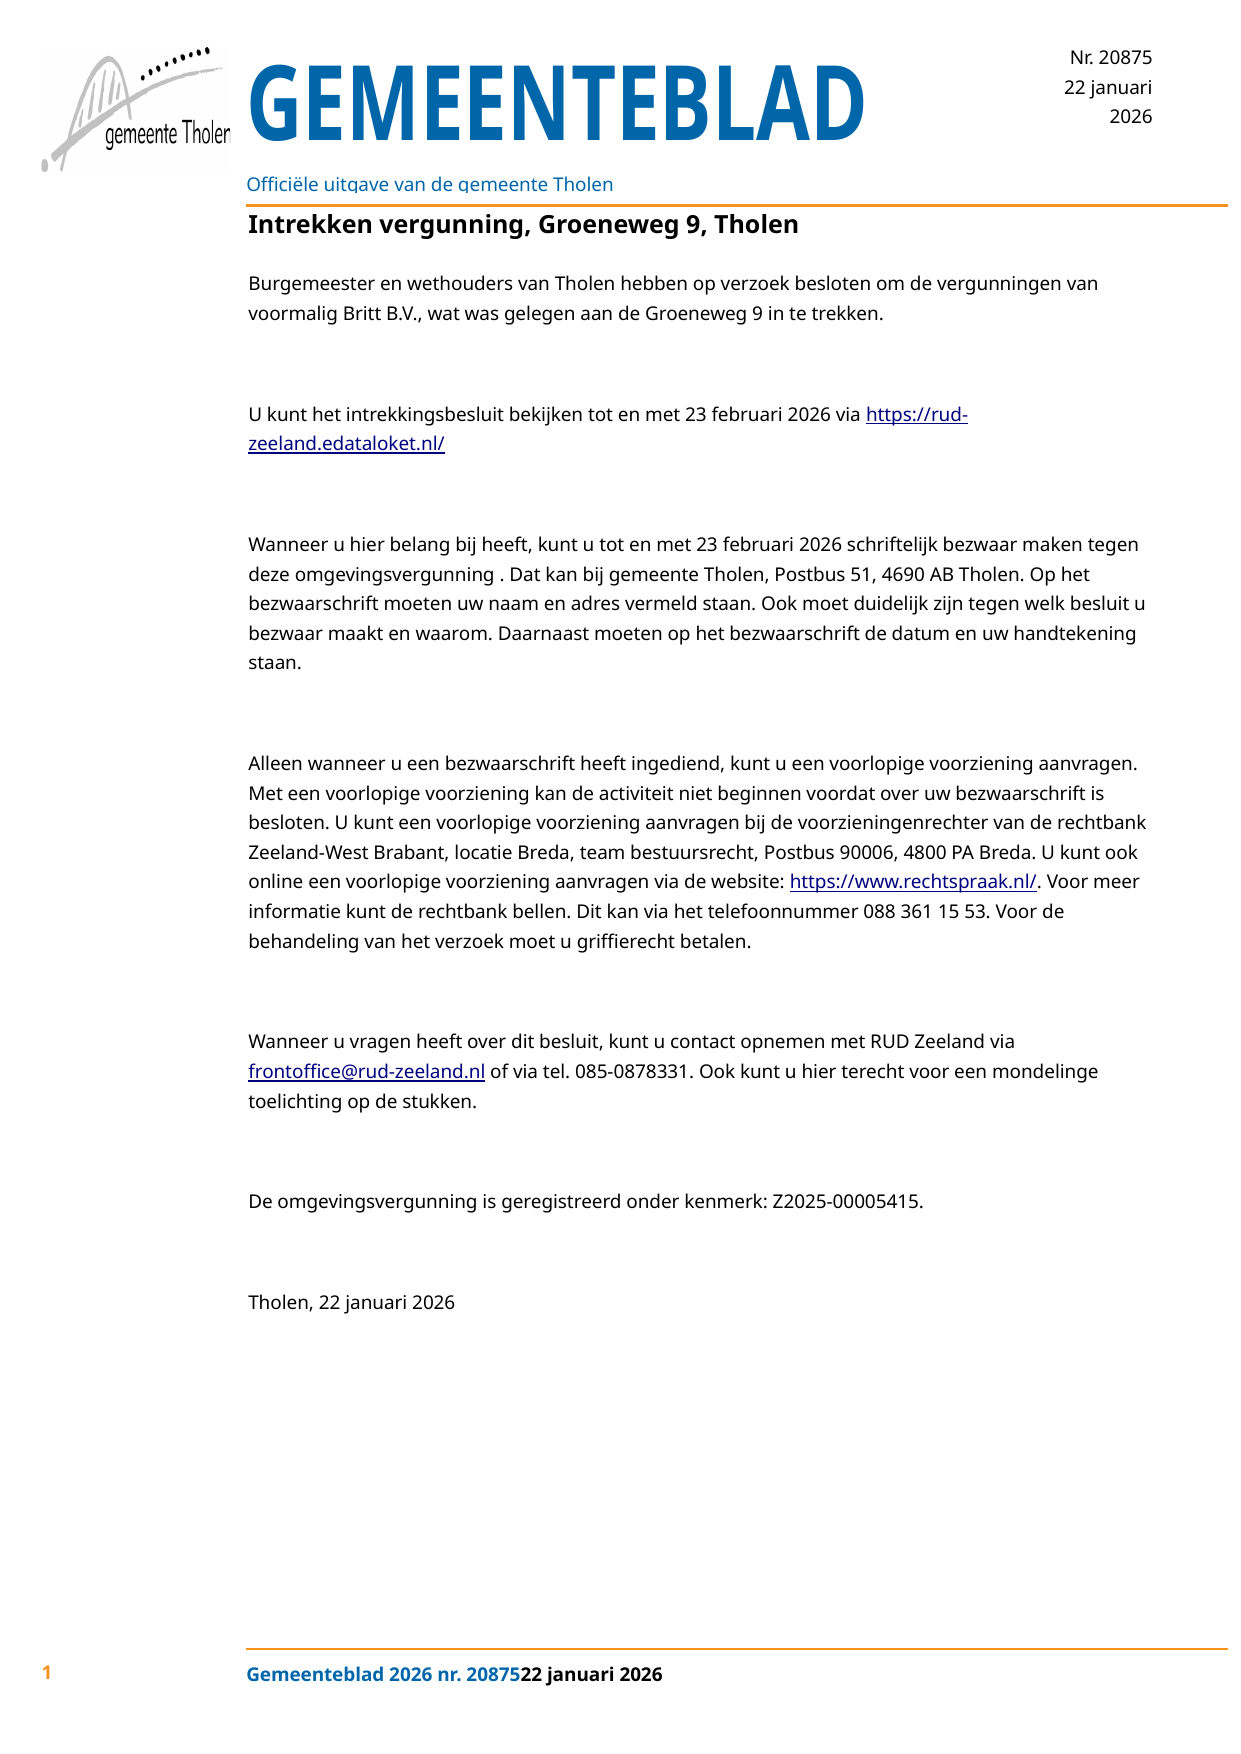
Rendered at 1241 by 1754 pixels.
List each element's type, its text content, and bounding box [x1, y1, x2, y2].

text Alleen wanneer u een bezwaarschrift heeft ingediend, kunt u een voorlopige voorziening aanvragen. Met een voorlopige voorziening kan de activiteit niet beginnen voordat over uw bezwaarschrift is besloten. U kunt een voorlopige voorziening aanvragen bij de voorzieningenrechter van de rechtbank Zeeland-West Brabant, locatie Breda, team bestuursrecht, Postbus 90006, 4800 PA Breda. U kunt ook online een voorlopige voorziening aanvragen via de website: https://www.rechtspraak.nl/. Voor meer informatie kunt de rechtbank bellen. Dit kan via het telefoonnummer 088 361 15 53. Voor de behandeling van het verzoek moet u griffierecht betalen. [248, 750, 1152, 953]
text Intrekken vergunning, Groeneweg 9, Tholen [248, 207, 1152, 241]
text Burgemeester en wethouders van Tholen hebben op verzoek besloten om de vergunningen van voormalig Britt B.V., wat was gelegen aan de Groeneweg 9 in te trekken. [248, 270, 1152, 326]
text De omgevingsvergunning is geregistreerd onder kenmerk: Z2025-00005415. [248, 1189, 1152, 1214]
text U kunt het intrekkingsbesluit bekijken tot en met 23 februari 2026 via https://rud-zeeland.edataloket.nl/ [248, 401, 1152, 456]
text Tholen, 22 januari 2026 [248, 1289, 1152, 1315]
text Wanneer u hier belang bij heeft, kunt u tot en met 23 februari 2026 schriftelijk bezwaar maken tegen deze omgevingsvergunning . Dat kan bij gemeente Tholen, Postbus 51, 4690 AB Tholen. Op het bezwaarschrift moeten uw naam en adres vermeld staan. Ook moet duidelijk zijn tegen welk besluit u bezwaar maakt en waarom. Daarnaast moeten op het bezwaarschrift de datum en uw handtekening staan. [248, 531, 1152, 675]
text Wanneer u vragen heeft over dit besluit, kunt u contact opnemen met RUD Zeeland via frontoffice@rud-zeeland.nl of via tel. 085-0878331. Ook kunt u hier terecht voor een mondelinge toelichting op de stukken. [248, 1029, 1152, 1113]
picture [41, 47, 231, 172]
